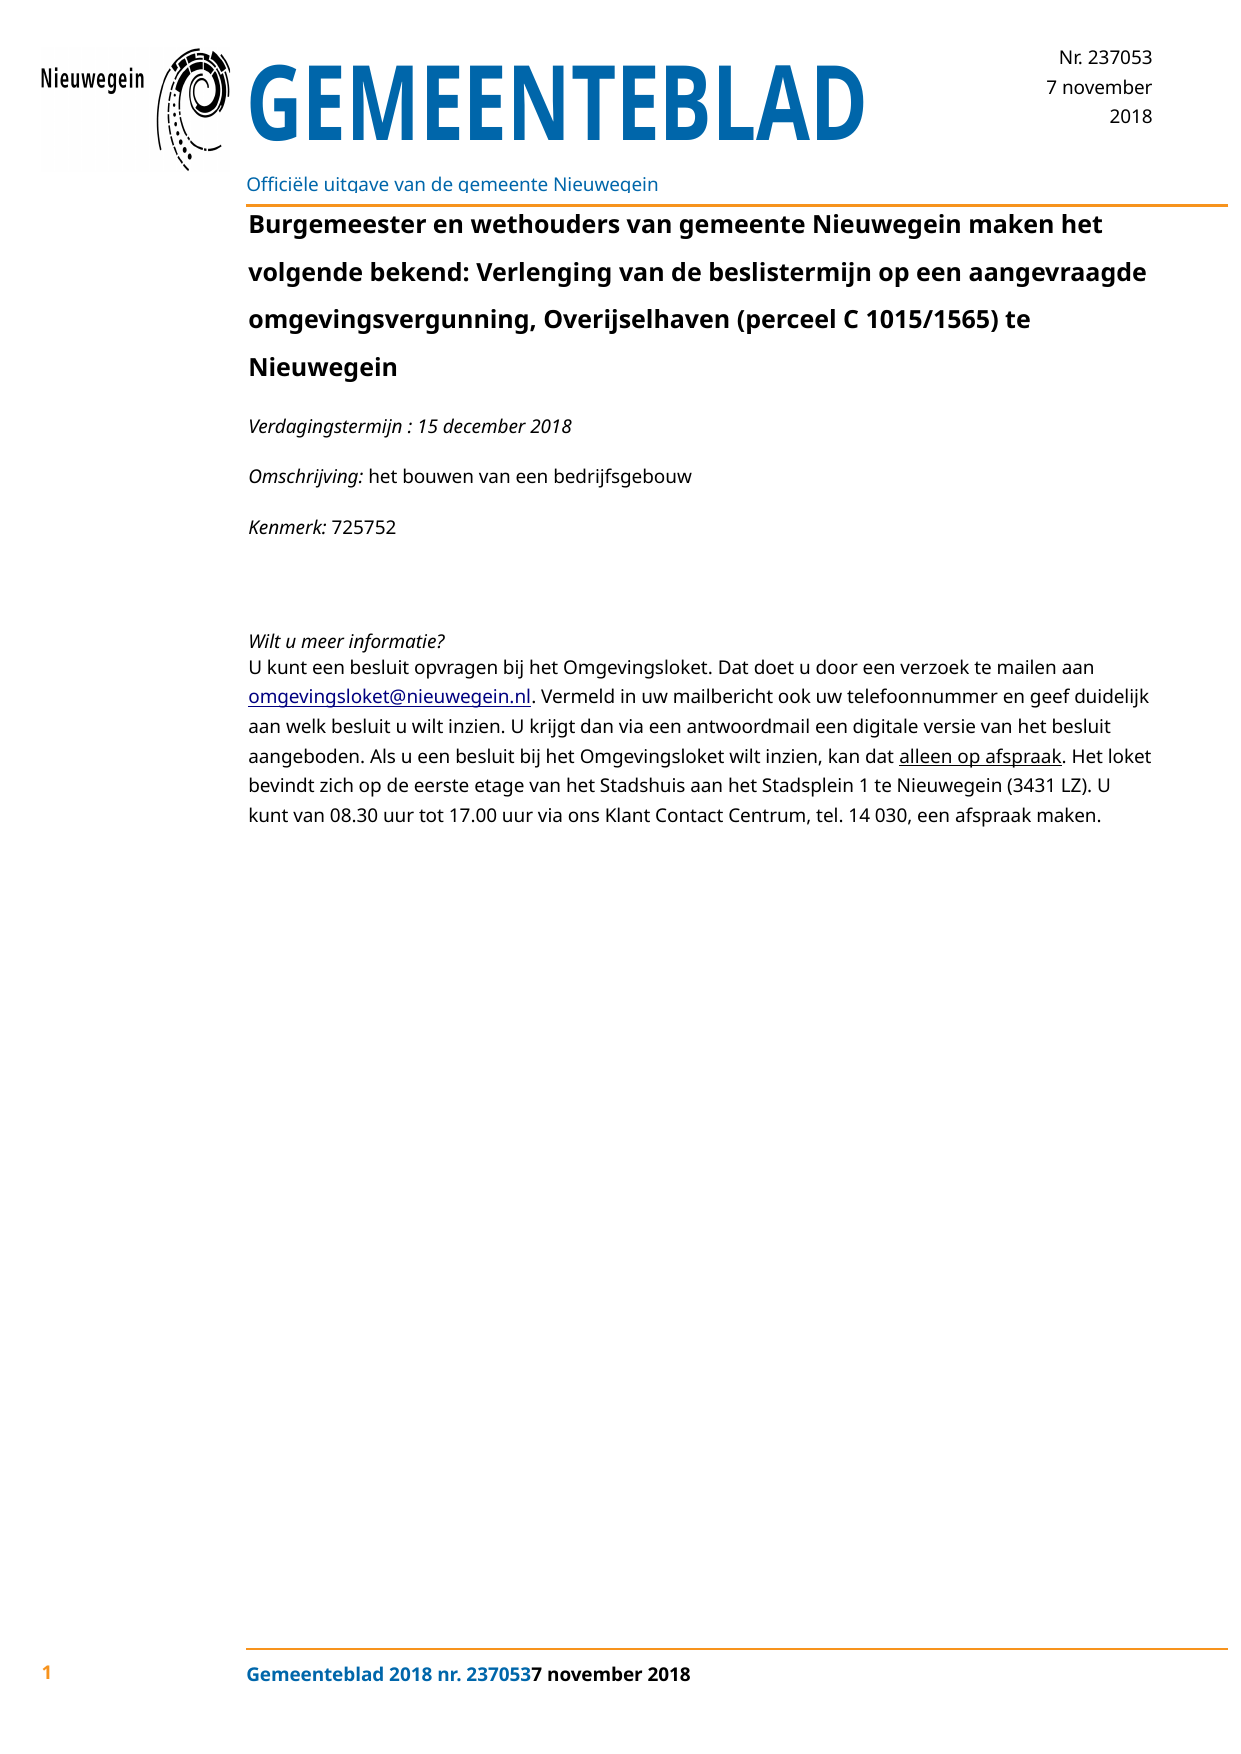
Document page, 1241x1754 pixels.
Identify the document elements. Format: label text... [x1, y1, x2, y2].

text Omschrijving: het bouwen van een bedrijfsgebouw [248, 463, 1152, 489]
text Verdagingstermijn : 15 december 2018 [248, 413, 1152, 439]
picture [41, 47, 231, 172]
text Kenmerk: 725752 [248, 514, 1152, 540]
text Burgemeester en wethouders van gemeente Nieuwegein maken het volgende bekend: Verlenging van de beslistermijn op een aangevraagde omgevingsvergunning, Overijselhaven (perceel C 1015/1565) te Nieuwegein [248, 207, 1152, 384]
text Wilt u meer informatie? [248, 628, 1152, 654]
text U kunt een besluit opvragen bij het Omgevingsloket. Dat doet u door een verzoek te mailen aan omgevingsloket@nieuwegein.nl. Vermeld in uw mailbericht ook uw telefoonnummer en geef duidelijk aan welk besluit u wilt inzien. U krijgt dan via een antwoordmail een digitale versie van het besluit aangeboden. Als u een besluit bij het Omgevingsloket wilt inzien, kan dat alleen op afspraak. Het loket bevindt zich op de eerste etage van het Stadshuis aan het Stadsplein 1 te Nieuwegein (3431 LZ). U kunt van 08.30 uur tot 17.00 uur via ons Klant Contact Centrum, tel. 14 030, een afspraak maken. [248, 654, 1152, 828]
